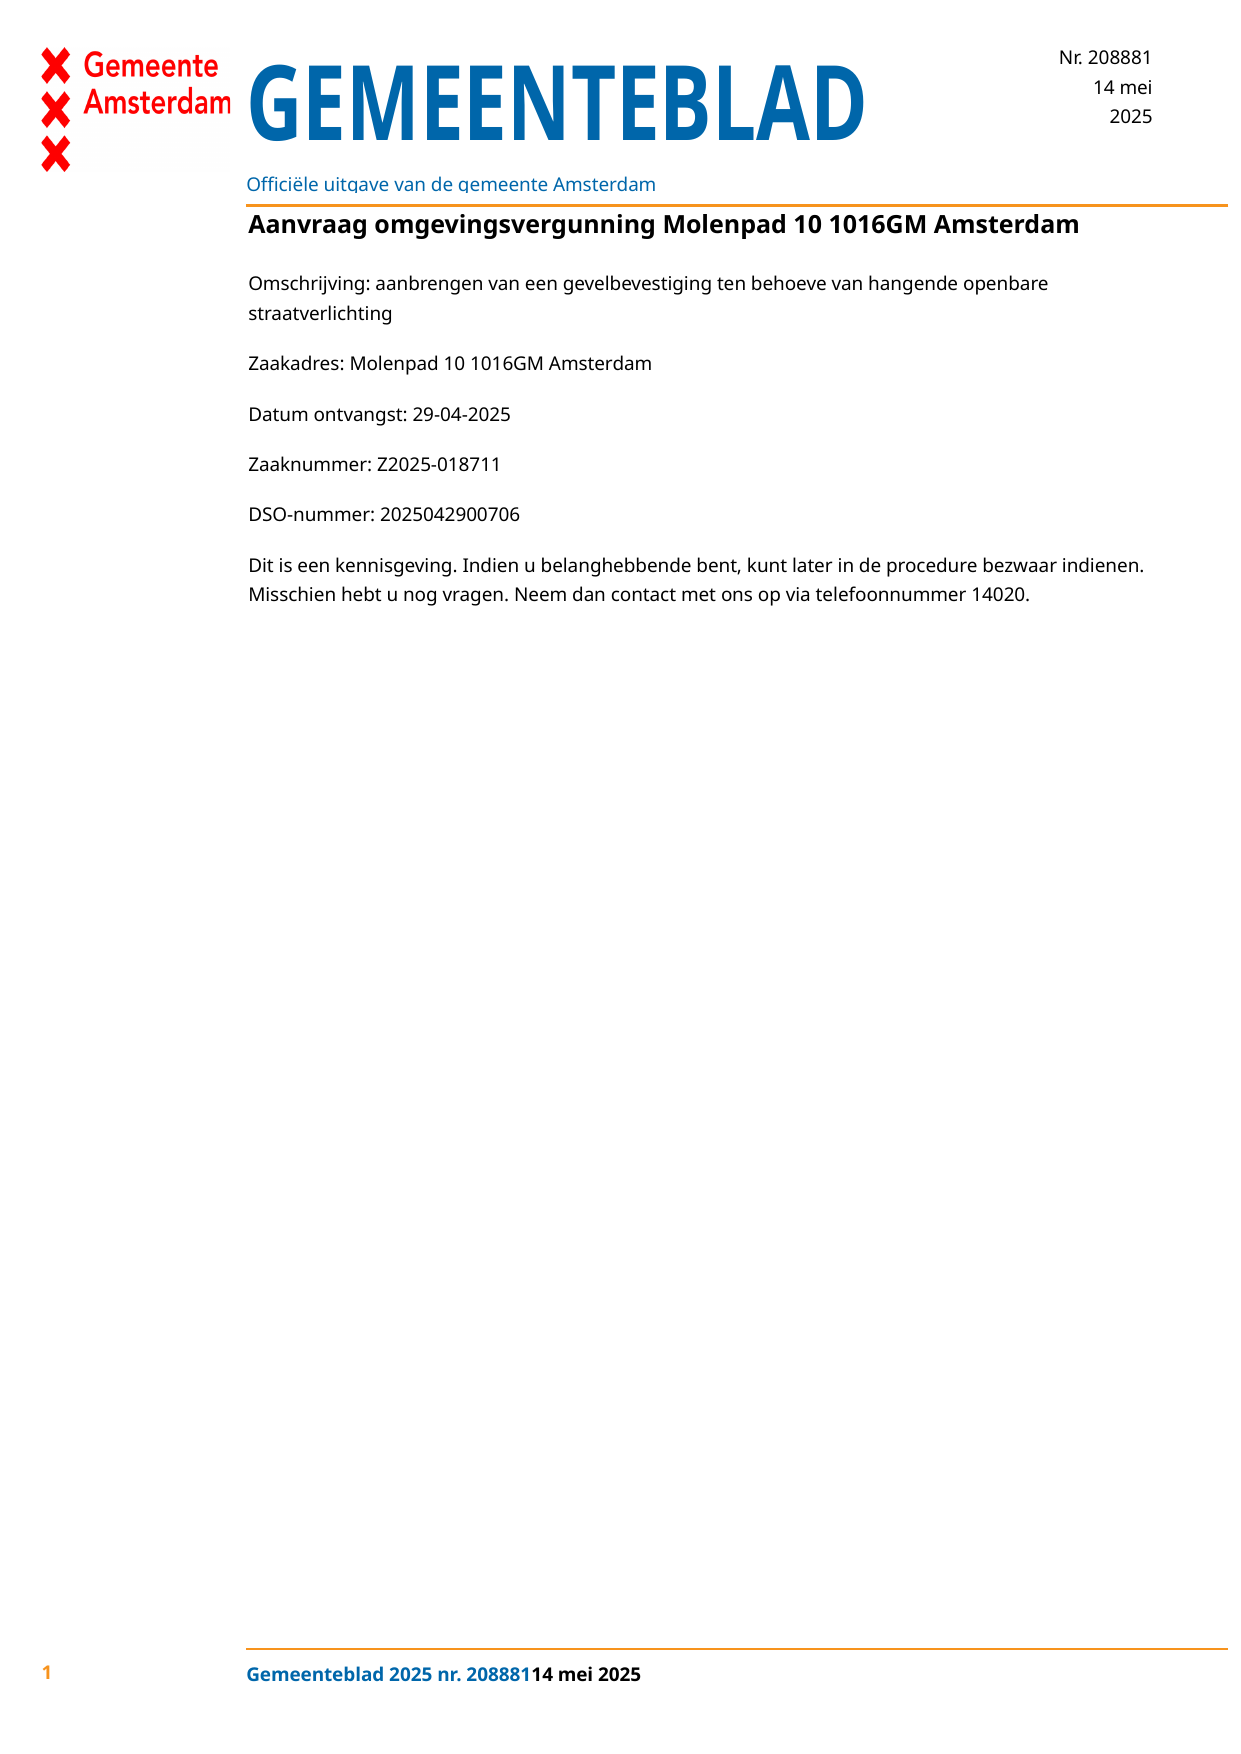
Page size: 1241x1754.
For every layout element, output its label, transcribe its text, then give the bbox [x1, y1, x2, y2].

text Aanvraag omgevingsvergunning Molenpad 10 1016GM Amsterdam [248, 207, 1152, 241]
picture [41, 47, 231, 172]
text Zaaknummer: Z2025-018711 [248, 451, 1152, 477]
text DSO-nummer: 2025042900706 [248, 502, 1152, 527]
text Datum ontvangst: 29-04-2025 [248, 401, 1152, 426]
text Omschrijving: aanbrengen van een gevelbevestiging ten behoeve van hangende openbare straatverlichting [248, 270, 1152, 326]
text Zaakadres: Molenpad 10 1016GM Amsterdam [248, 350, 1152, 376]
text Dit is een kennisgeving. Indien u belanghebbende bent, kunt later in de procedure bezwaar indienen. Misschien hebt u nog vragen. Neem dan contact met ons op via telefoonnummer 14020. [248, 552, 1152, 607]
